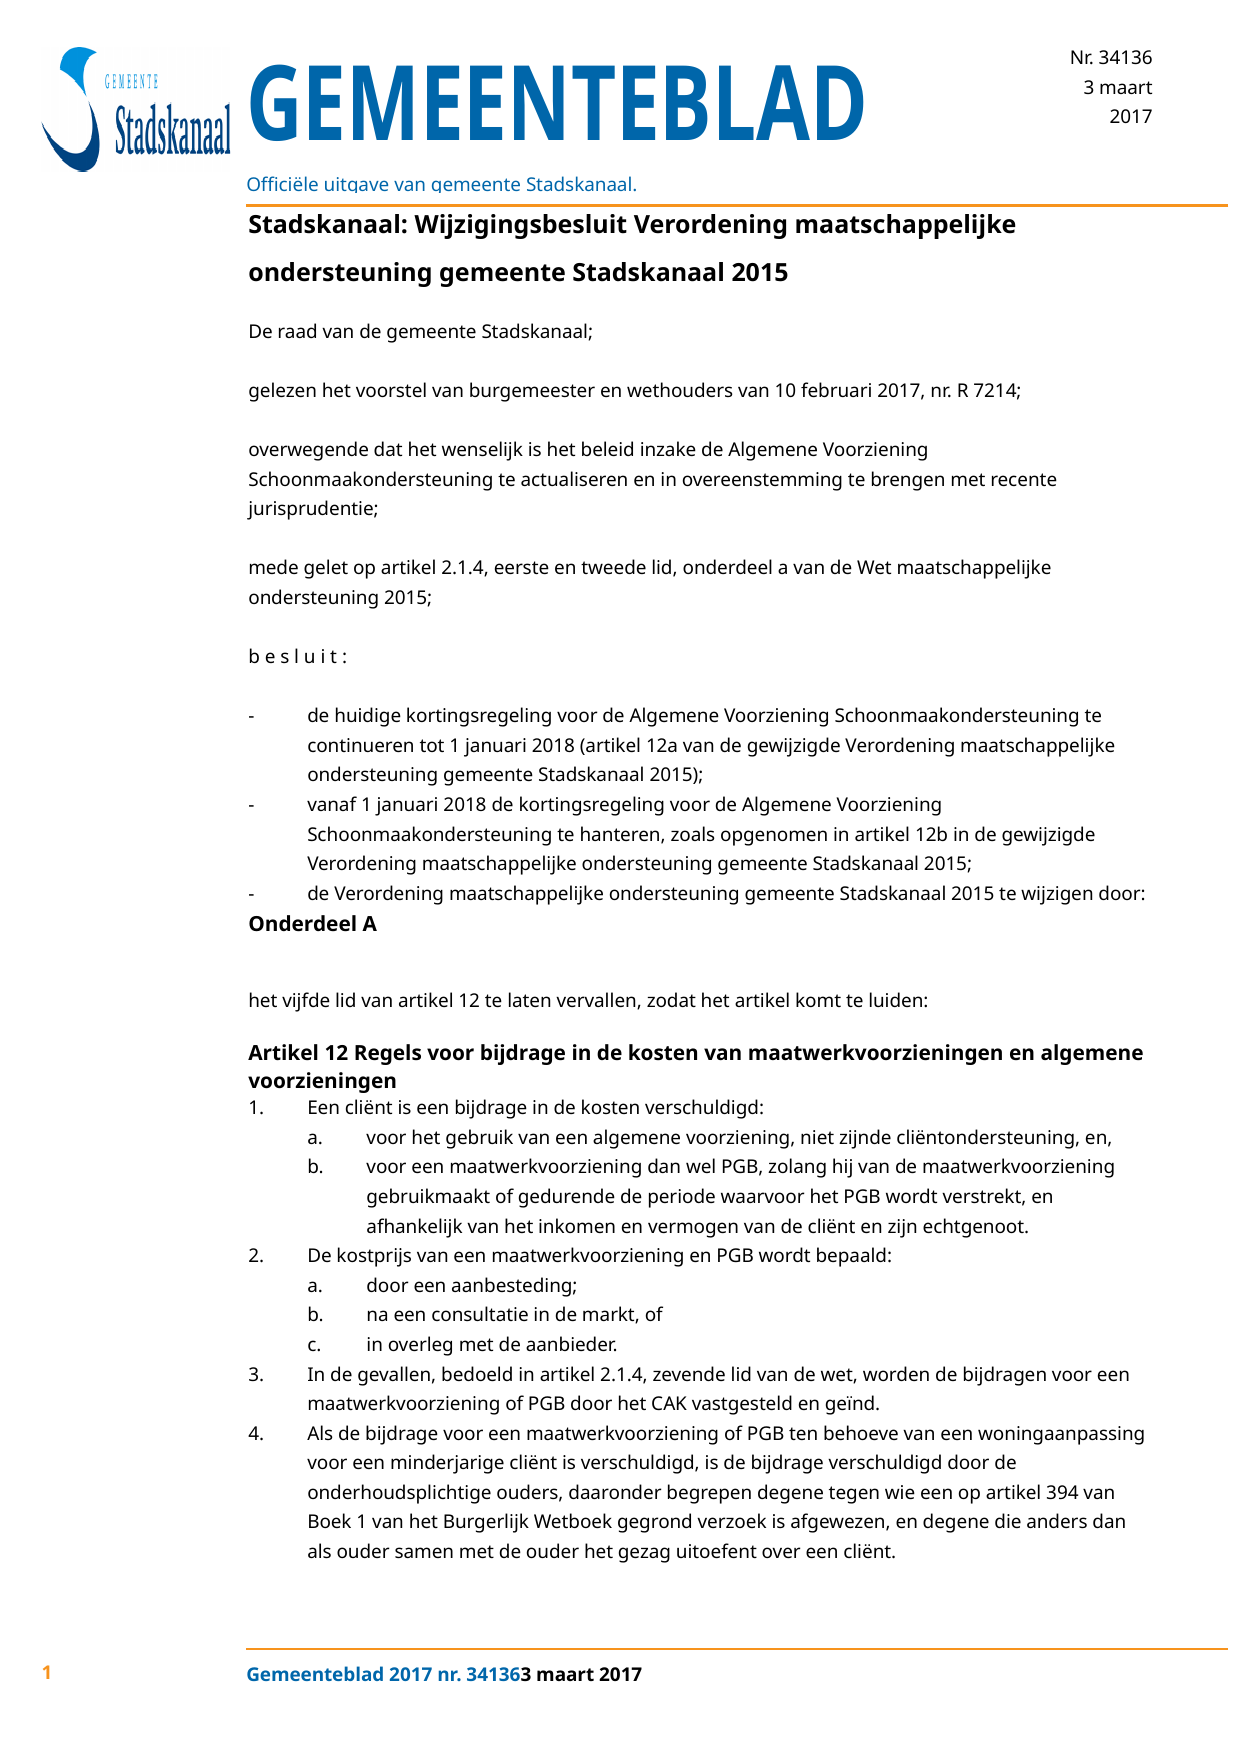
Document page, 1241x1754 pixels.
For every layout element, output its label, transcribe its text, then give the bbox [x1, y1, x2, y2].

list voor het gebruik van een algemene voorziening, niet zijnde cliëntondersteuning, en, [307, 1124, 1152, 1150]
text De raad van de gemeente Stadskanaal; [248, 318, 1152, 344]
text het vijfde lid van artikel 12 te laten vervallen, zodat het artikel komt te luiden: [248, 987, 1152, 1013]
list voor een maatwerkvoorziening dan wel PGB, zolang hij van de maatwerkvoorziening gebruikmaakt of gedurende de periode waarvoor het PGB wordt verstrekt, en afhankelijk van het inkomen en vermogen van de cliënt en zijn echtgenoot. [307, 1154, 1152, 1239]
list vanaf 1 januari 2018 de kortingsregeling voor de Algemene Voorziening Schoonmaakondersteuning te hanteren, zoals opgenomen in artikel 12b in de gewijzigde Verordening maatschappelijke ondersteuning gemeente Stadskanaal 2015; [248, 791, 1152, 876]
text gelezen het voorstel van burgemeester en wethouders van 10 februari 2017, nr. R 7214; [248, 377, 1152, 403]
list de huidige kortingsregeling voor de Algemene Voorziening Schoonmaakondersteuning te continueren tot 1 januari 2018 (artikel 12a van de gewijzigde Verordening maatschappelijke ondersteuning gemeente Stadskanaal 2015); [248, 702, 1152, 787]
list De kostprijs van een maatwerkvoorziening en PGB wordt bepaald: [248, 1242, 1152, 1268]
list Een cliënt is een bijdrage in de kosten verschuldigd: [248, 1094, 1152, 1120]
list door een aanbesteding; [307, 1272, 1152, 1298]
picture [41, 47, 231, 172]
list in overleg met de aanbieder. [307, 1331, 1152, 1357]
text overwegende dat het wenselijk is het beleid inzake de Algemene Voorziening Schoonmaakondersteuning te actualiseren en in overeenstemming te brengen met recente jurisprudentie; [248, 436, 1152, 521]
text mede gelet op artikel 2.1.4, eerste en tweede lid, onderdeel a van de Wet maatschappelijke ondersteuning 2015; [248, 554, 1152, 610]
text Artikel 12 Regels voor bijdrage in de kosten van maatwerkvoorzieningen en algemene voorzieningen [248, 1038, 1152, 1094]
list na een consultatie in de markt, of [307, 1302, 1152, 1327]
list Als de bijdrage voor een maatwerkvoorziening of PGB ten behoeve van een woningaanpassing voor een minderjarige cliënt is verschuldigd, is de bijdrage verschuldigd door de onderhoudsplichtige ouders, daaronder begrepen degene tegen wie een op artikel 394 van Boek 1 van het Burgerlijk Wetboek gegrond verzoek is afgewezen, en degene die anders dan als ouder samen met de ouder het gezag uitoefent over een cliënt. [248, 1420, 1152, 1564]
text Stadskanaal: Wijzigingsbesluit Verordening maatschappelijke ondersteuning gemeente Stadskanaal 2015 [248, 207, 1152, 288]
text b e s l u i t : [248, 643, 1152, 669]
text Onderdeel A [248, 909, 1152, 938]
list de Verordening maatschappelijke ondersteuning gemeente Stadskanaal 2015 te wijzigen door: [248, 880, 1152, 906]
list In de gevallen, bedoeld in artikel 2.1.4, zevende lid van de wet, worden de bijdragen voor een maatwerkvoorziening of PGB door het CAK vastgesteld en geïnd. [248, 1361, 1152, 1416]
